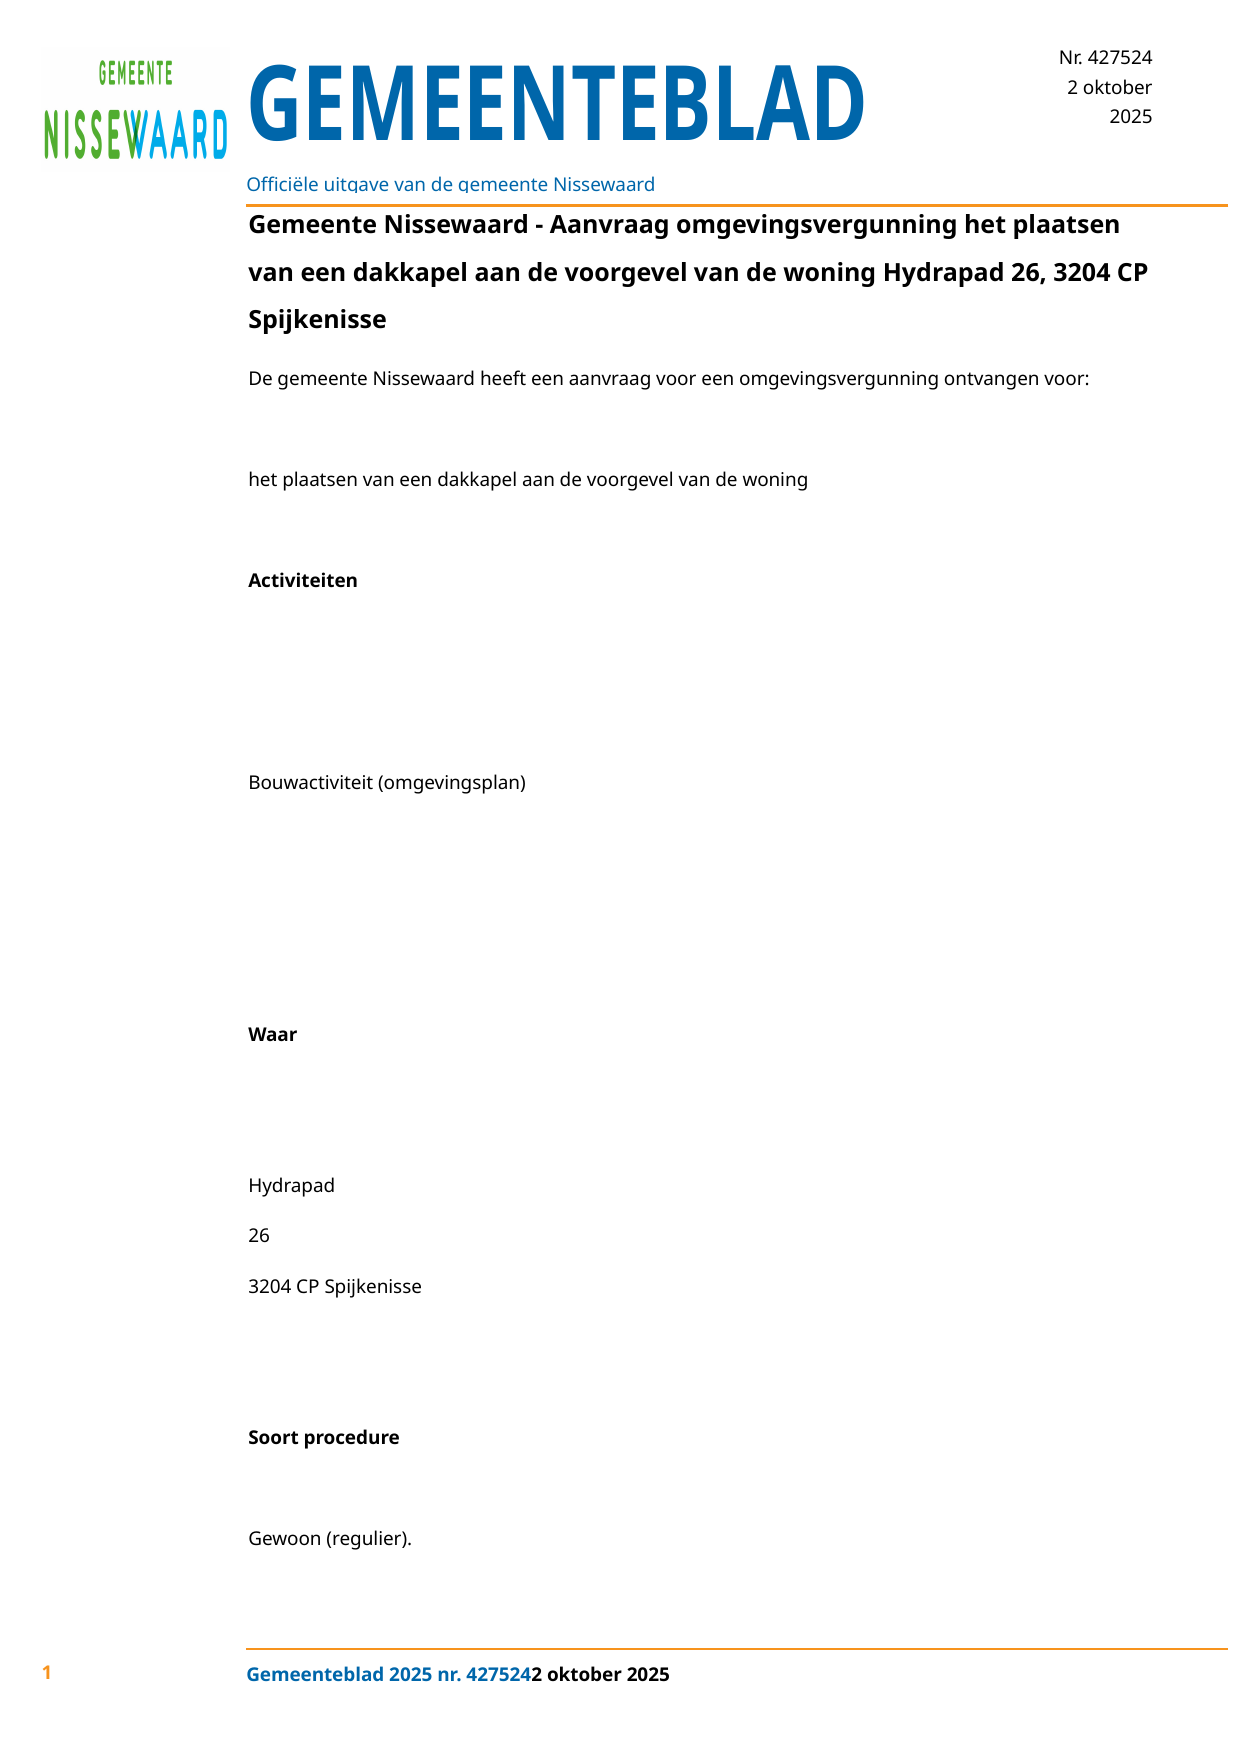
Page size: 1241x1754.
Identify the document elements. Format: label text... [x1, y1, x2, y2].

text Gemeente Nissewaard - Aanvraag omgevingsvergunning het plaatsen van een dakkapel aan de voorgevel van de woning Hydrapad 26, 3204 CP Spijkenisse [248, 207, 1152, 336]
text Hydrapad [248, 1172, 1152, 1198]
text Bouwactiviteit (omgevingsplan) [248, 769, 1152, 794]
text het plaatsen van een dakkapel aan de voorgevel van de woning [248, 466, 1152, 492]
picture [41, 47, 231, 172]
text Gewoon (regulier). [248, 1525, 1152, 1551]
text 26 [248, 1223, 1152, 1248]
text 3204 CP Spijkenisse [248, 1273, 1152, 1299]
text Activiteiten [248, 567, 1152, 593]
text Waar [248, 1021, 1152, 1047]
text Soort procedure [248, 1424, 1152, 1450]
text De gemeente Nissewaard heeft een aanvraag voor een omgevingsvergunning ontvangen voor: [248, 366, 1152, 391]
